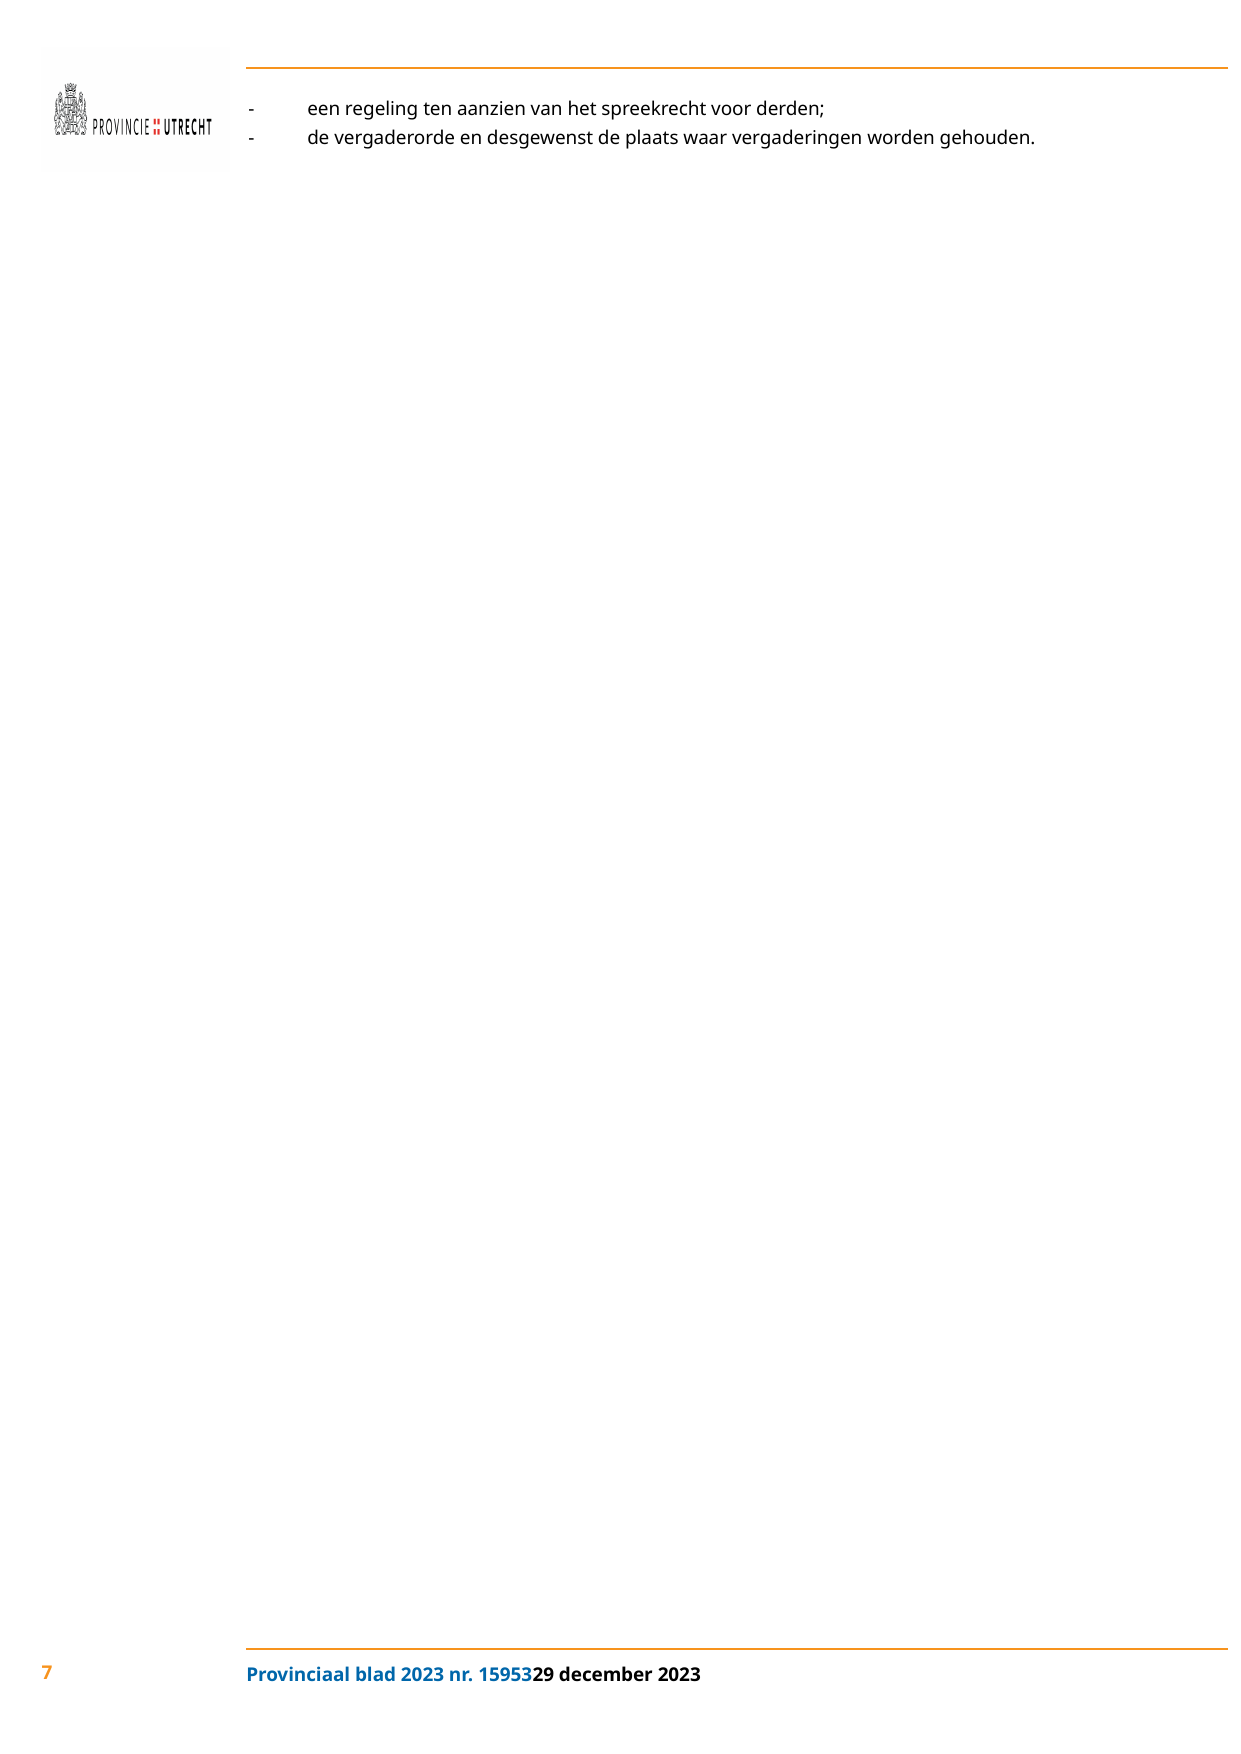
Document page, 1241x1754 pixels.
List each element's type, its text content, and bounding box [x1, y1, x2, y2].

list de vergaderorde en desgewenst de plaats waar vergaderingen worden gehouden. [248, 124, 1152, 150]
list een regeling ten aanzien van het spreekrecht voor derden; [248, 95, 1152, 121]
picture [41, 47, 231, 172]
